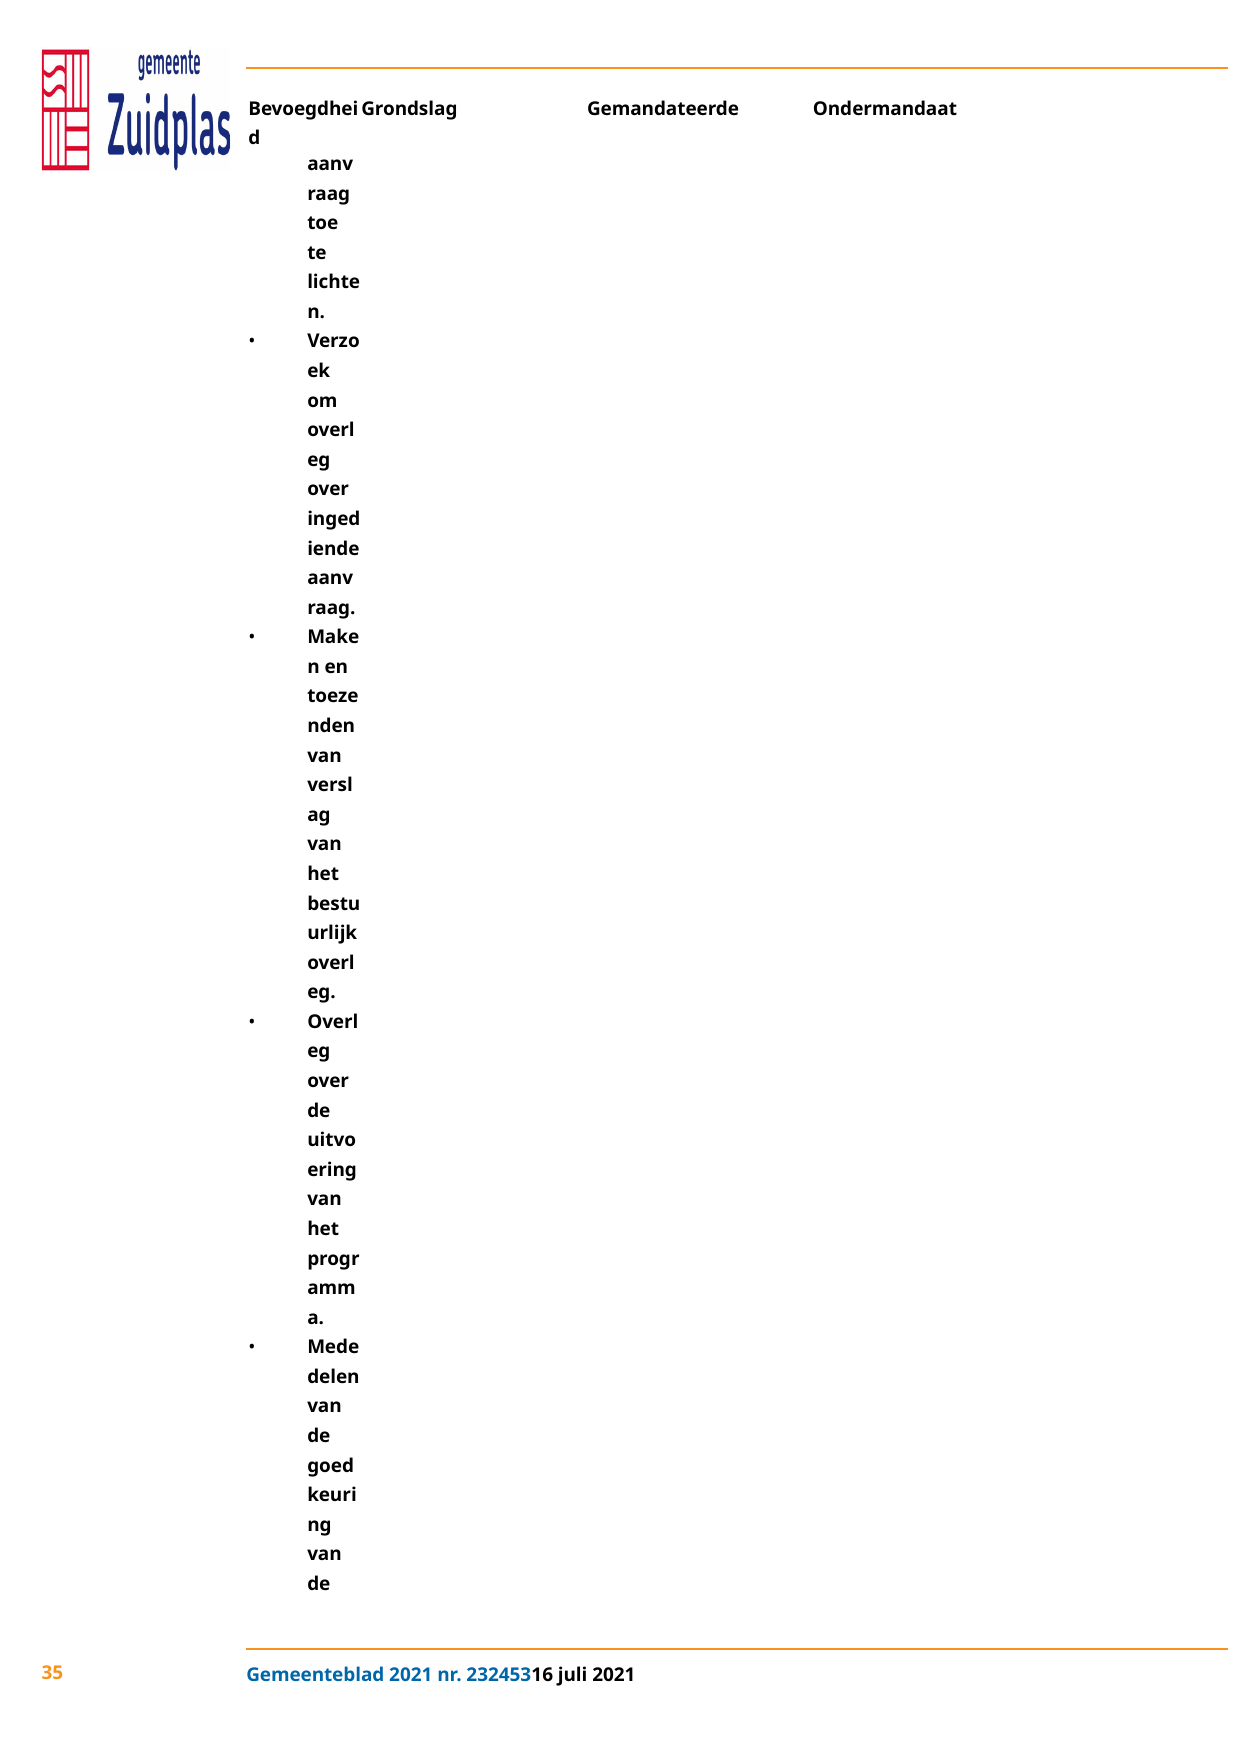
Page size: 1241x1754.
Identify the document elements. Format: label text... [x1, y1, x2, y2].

table_header Gemandateerde [587, 95, 813, 150]
table_header [1039, 95, 1152, 150]
table_header Grondslag [361, 95, 587, 150]
table_cell [926, 150, 1152, 1596]
table_cell [361, 150, 474, 1596]
table_header Ondermandaat [813, 95, 1038, 150]
table_cell [474, 150, 700, 1596]
table_cell [700, 150, 926, 1596]
table_header Bevoegdheid [248, 95, 361, 150]
table_cell aanvraag toe te lichten. Verzoek om overleg over ingediende aanvraag. Maken en toezenden van verslag van het bestuurlijk overleg. Overleg over de uitvoering van het programma. Mededelen van de goedkeuring van de [248, 150, 361, 1596]
picture [41, 47, 231, 172]
